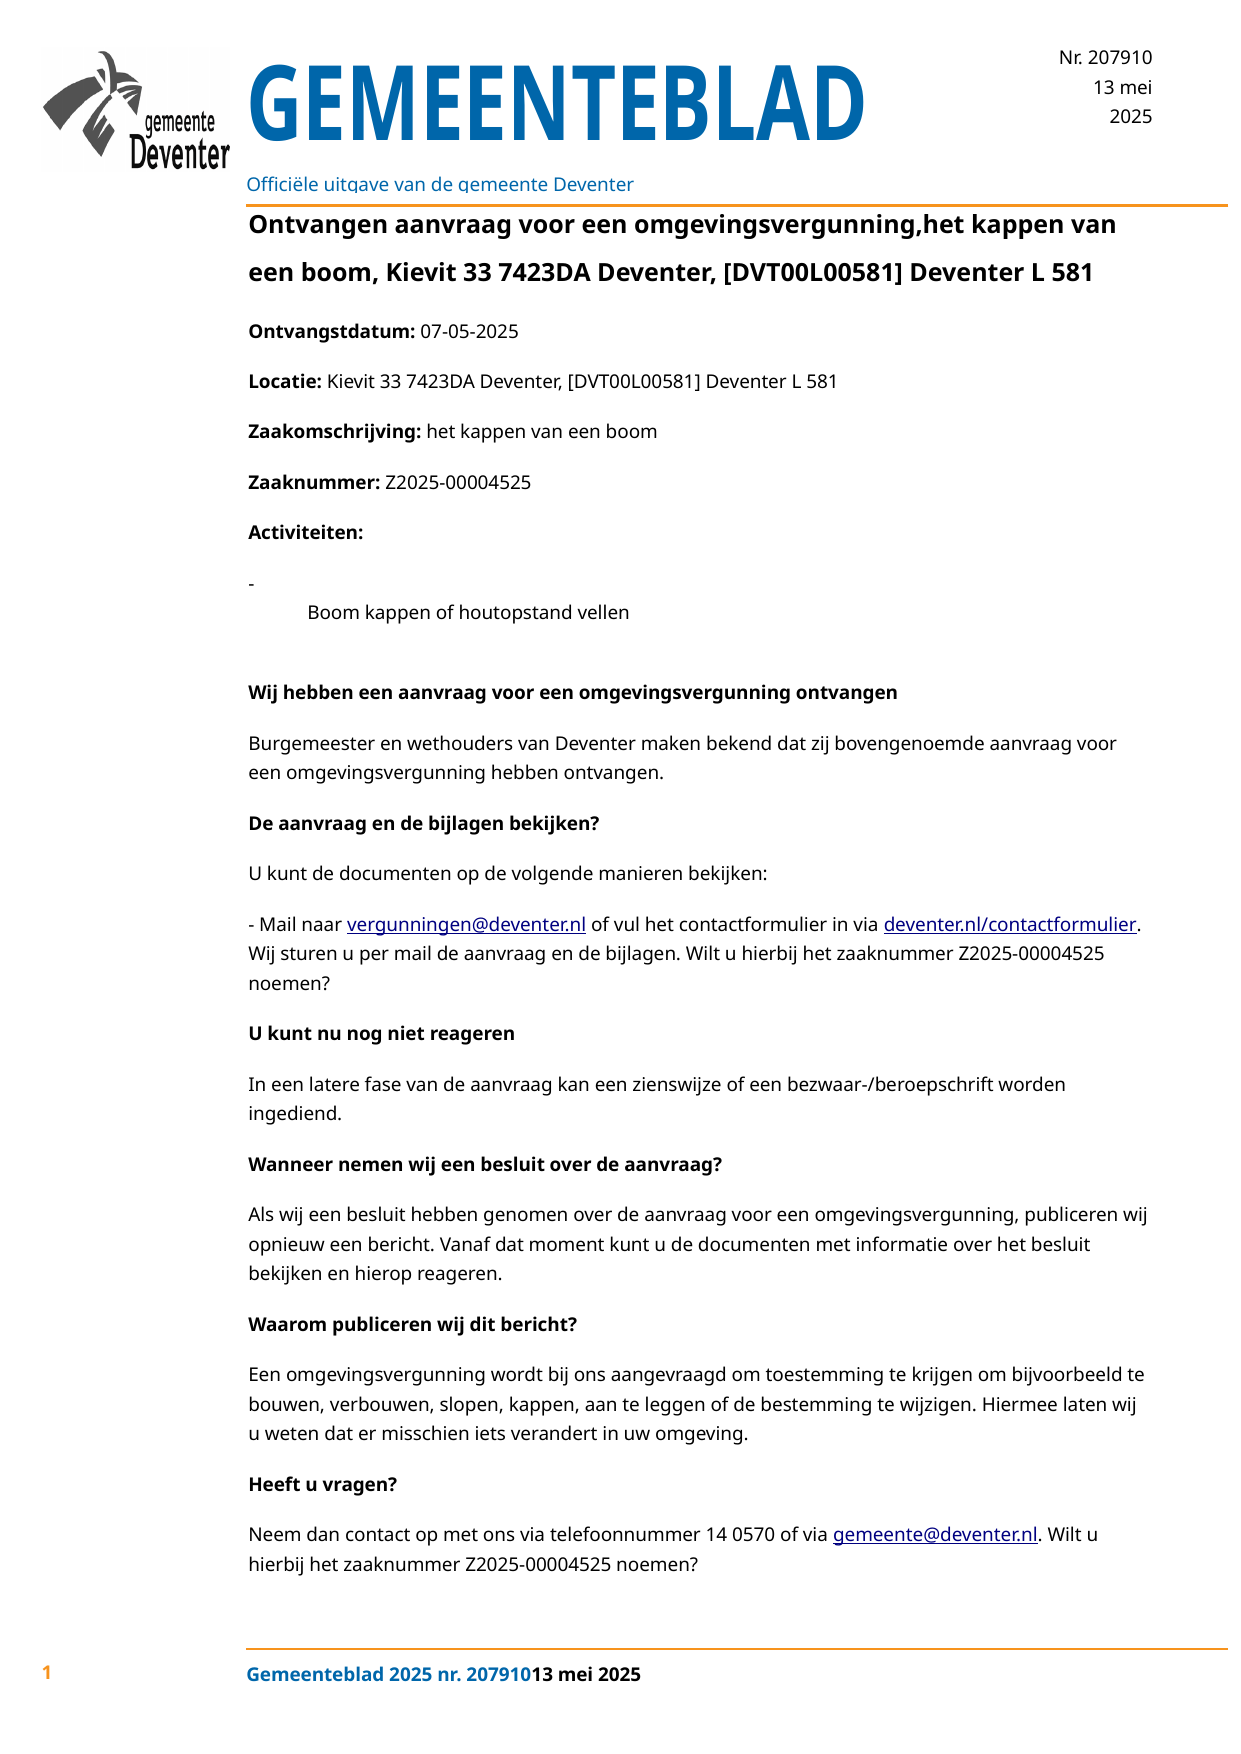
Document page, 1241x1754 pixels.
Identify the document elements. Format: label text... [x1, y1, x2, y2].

text Burgemeester en wethouders van Deventer maken bekend dat zij bovengenoemde aanvraag voor een omgevingsvergunning hebben ontvangen. [248, 730, 1152, 785]
list Boom kappen of houtopstand vellen [248, 599, 1152, 625]
text U kunt nu nog niet reageren [248, 1020, 1152, 1046]
text In een latere fase van de aanvraag kan een zienswijze of een bezwaar-/beroepschrift worden ingediend. [248, 1071, 1152, 1126]
text Heeft u vragen? [248, 1471, 1152, 1497]
text De aanvraag en de bijlagen bekijken? [248, 810, 1152, 836]
text Zaaknummer: Z2025-00004525 [248, 469, 1152, 495]
text Waarom publiceren wij dit bericht? [248, 1311, 1152, 1337]
text - Mail naar vergunningen@deventer.nl of vul het contactformulier in via deventer.nl/contactformulier. Wij sturen u per mail de aanvraag en de bijlagen. Wilt u hierbij het zaaknummer Z2025-00004525 noemen? [248, 911, 1152, 996]
text Activiteiten: [248, 519, 1152, 545]
text U kunt de documenten op de volgende manieren bekijken: [248, 860, 1152, 886]
text Neem dan contact op met ons via telefoonnummer 14 0570 of via gemeente@deventer.nl. Wilt u hierbij het zaaknummer Z2025-00004525 noemen? [248, 1521, 1152, 1577]
text Wij hebben een aanvraag voor een omgevingsvergunning ontvangen [248, 679, 1152, 705]
text Een omgevingsvergunning wordt bij ons aangevraagd om toestemming te krijgen om bijvoorbeeld te bouwen, verbouwen, slopen, kappen, aan te leggen of de bestemming te wijzigen. Hiermee laten wij u weten dat er misschien iets verandert in uw omgeving. [248, 1361, 1152, 1446]
text Ontvangstdatum: 07-05-2025 [248, 318, 1152, 344]
text Locatie: Kievit 33 7423DA Deventer, [DVT00L00581] Deventer L 581 [248, 368, 1152, 394]
text Als wij een besluit hebben genomen over de aanvraag voor een omgevingsvergunning, publiceren wij opnieuw een bericht. Vanaf dat moment kunt u de documenten met informatie over het besluit bekijken en hierop reageren. [248, 1201, 1152, 1286]
text Zaakomschrijving: het kappen van een boom [248, 419, 1152, 444]
picture [41, 47, 231, 172]
text Wanneer nemen wij een besluit over de aanvraag? [248, 1151, 1152, 1177]
text Ontvangen aanvraag voor een omgevingsvergunning,het kappen van een boom, Kievit 33 7423DA Deventer, [DVT00L00581] Deventer L 581 [248, 207, 1152, 288]
